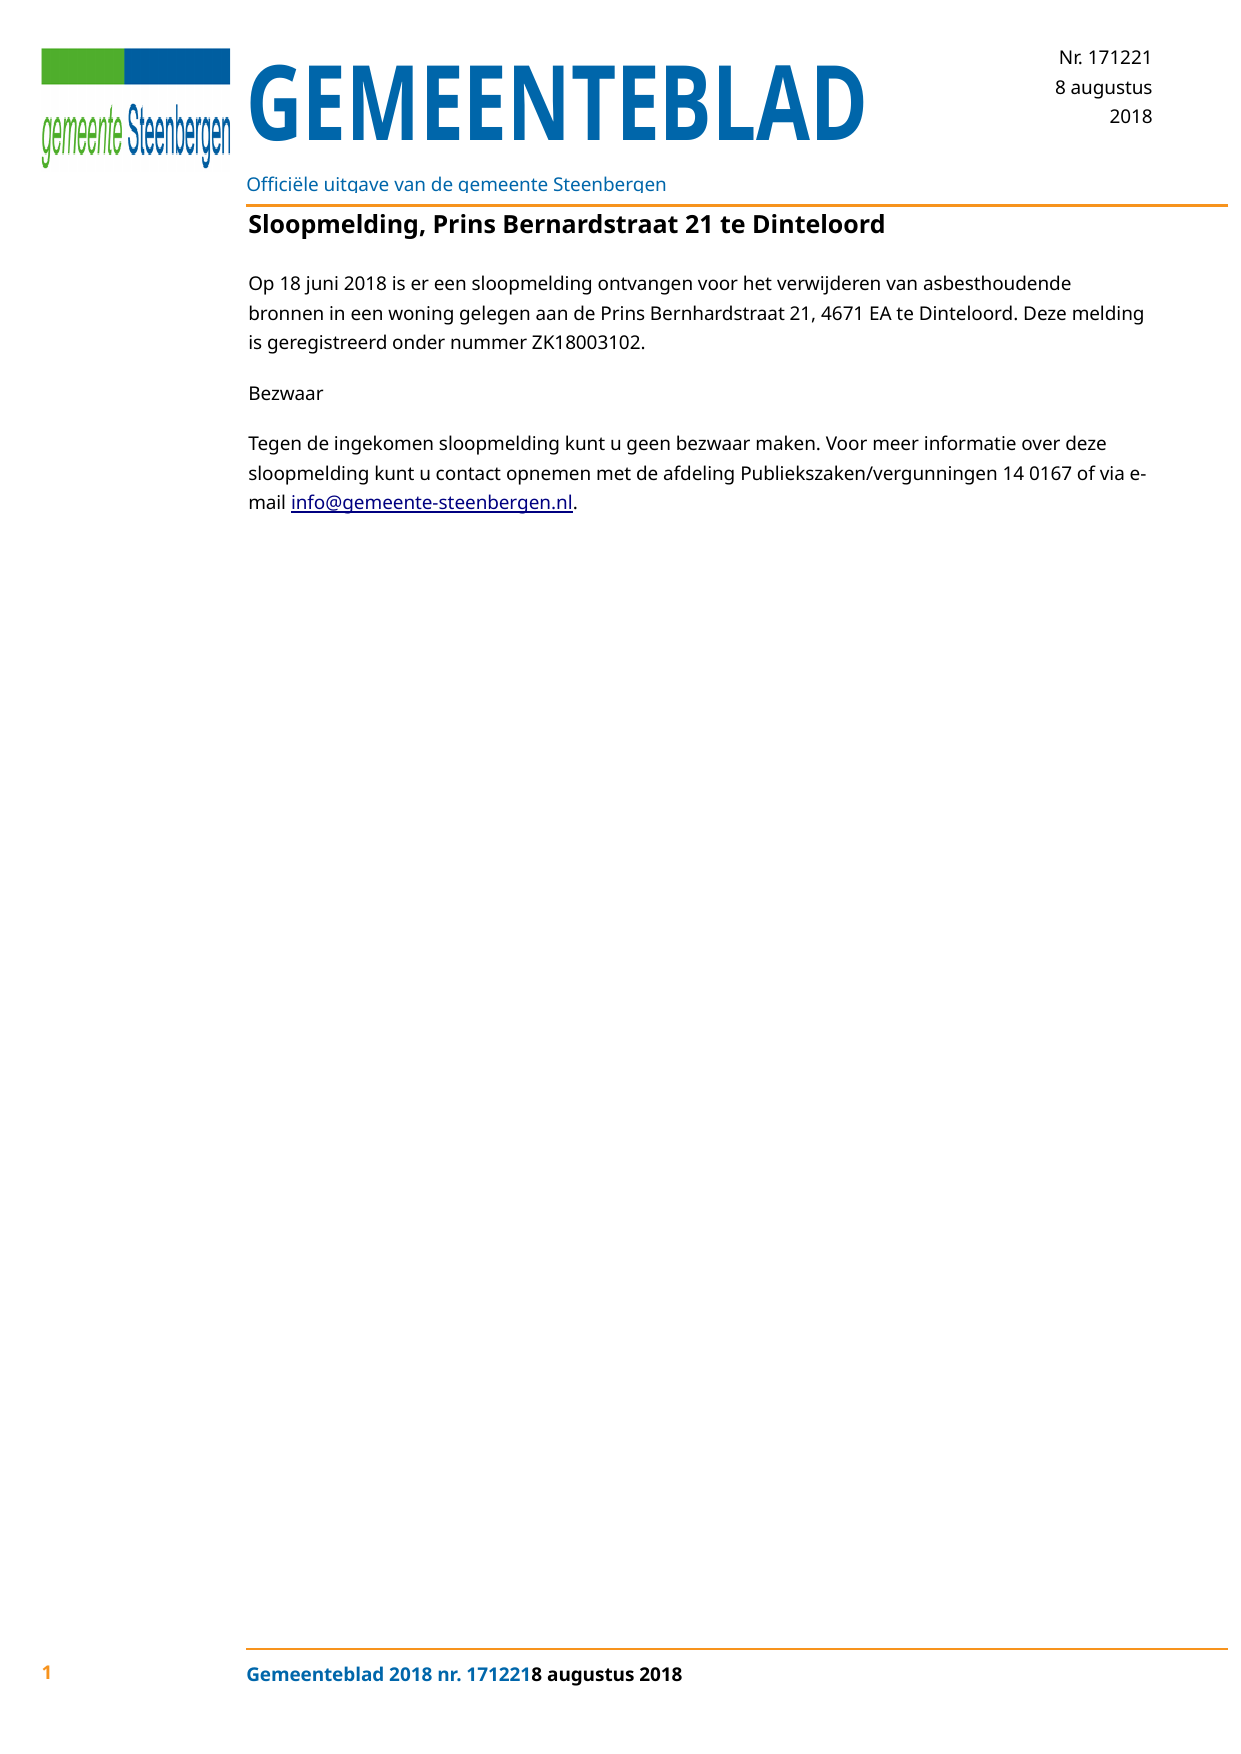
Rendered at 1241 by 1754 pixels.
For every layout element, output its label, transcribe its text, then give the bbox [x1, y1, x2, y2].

text Bezwaar [248, 380, 1152, 406]
picture [41, 47, 231, 172]
text Op 18 juni 2018 is er een sloopmelding ontvangen voor het verwijderen van asbesthoudende bronnen in een woning gelegen aan de Prins Bernhardstraat 21, 4671 EA te Dinteloord. Deze melding is geregistreerd onder nummer ZK18003102. [248, 270, 1152, 355]
text Tegen de ingekomen sloopmelding kunt u geen bezwaar maken. Voor meer informatie over deze sloopmelding kunt u contact opnemen met de afdeling Publiekszaken/vergunningen 14 0167 of via e-mail info@gemeente-steenbergen.nl. [248, 430, 1152, 515]
text Sloopmelding, Prins Bernardstraat 21 te Dinteloord [248, 207, 1152, 241]
